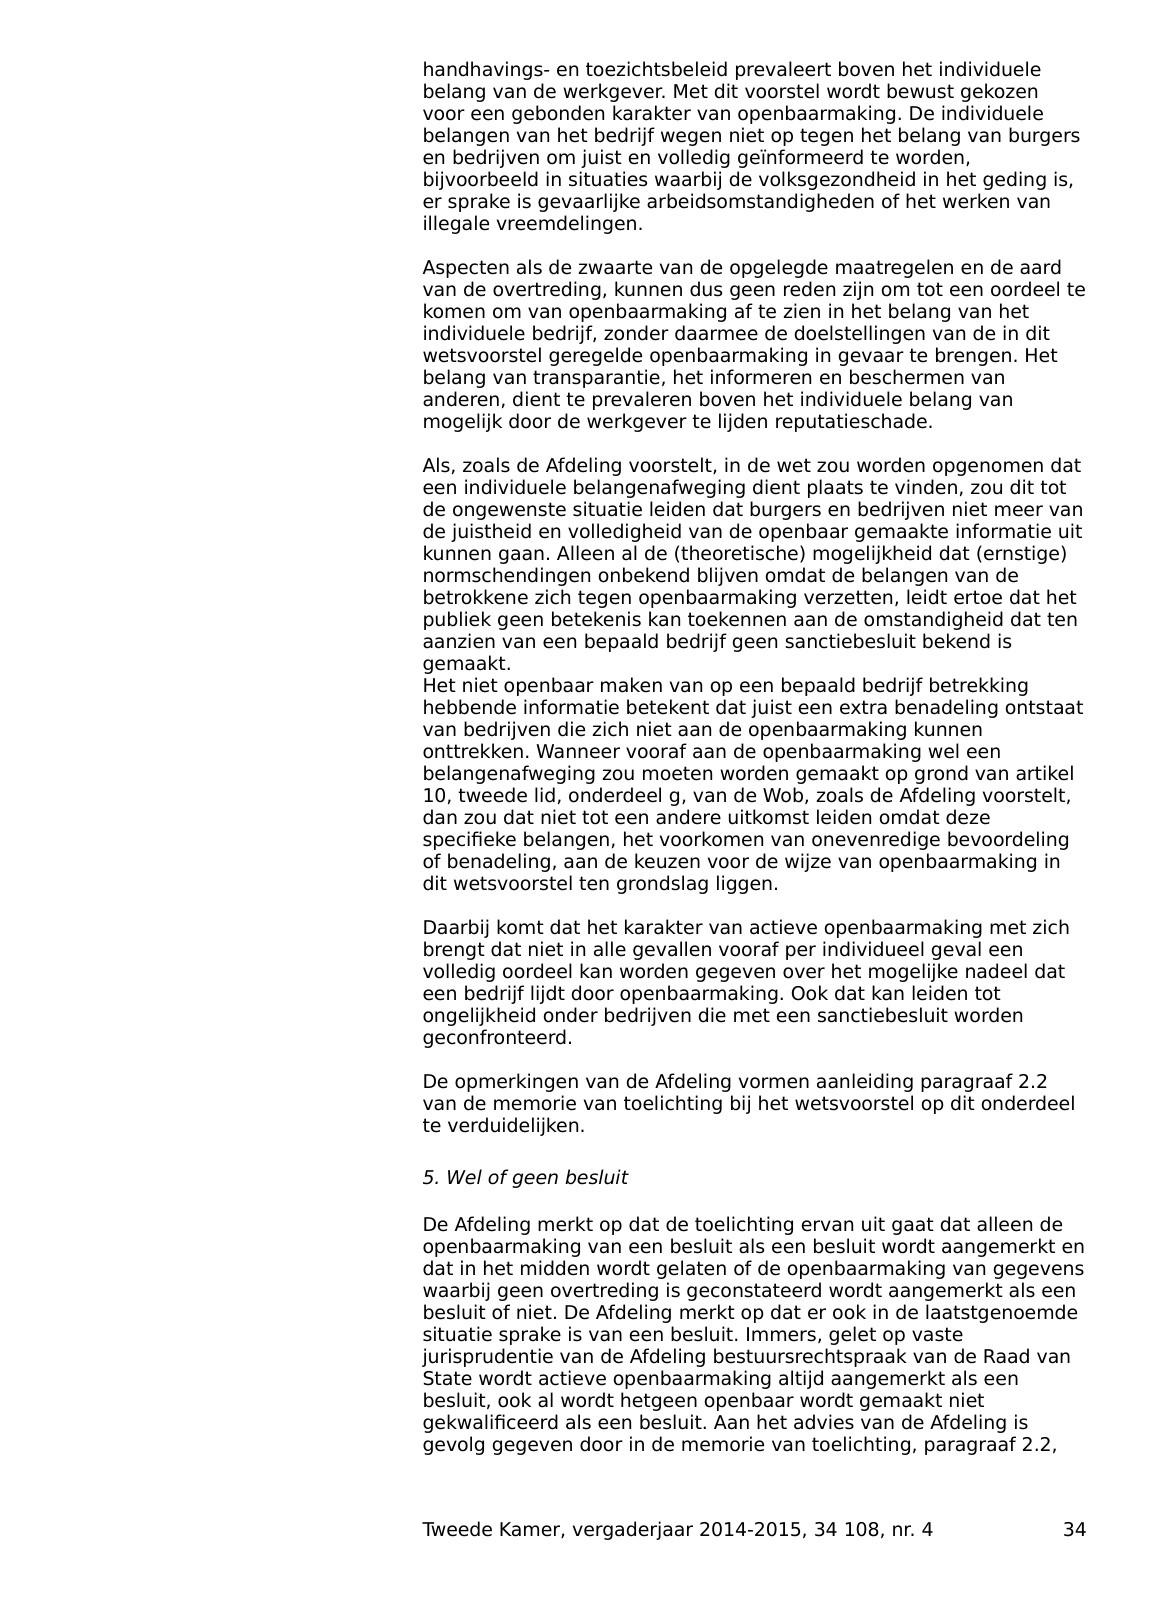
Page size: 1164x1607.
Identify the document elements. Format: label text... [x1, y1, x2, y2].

text De opmerkingen van de Afdeling vormen aanleiding paragraaf 2.2 van de memorie van toelichting bij het wetsvoorstel op dit onderdeel te verduidelijken. [422, 1071, 1087, 1137]
text Aspecten als de zwaarte van de opgelegde maatregelen en de aard van de overtreding, kunnen dus geen reden zijn om tot een oordeel te komen om van openbaarmaking af te zien in het belang van het individuele bedrijf, zonder daarmee de doelstellingen van de in dit wetsvoorstel geregelde openbaarmaking in gevaar te brengen. Het belang van transparantie, het informeren en beschermen van anderen, dient te prevaleren boven het individuele belang van mogelijk door de werkgever te lijden reputatieschade. [422, 257, 1087, 433]
text Als, zoals de Afdeling voorstelt, in de wet zou worden opgenomen dat een individuele belangenafweging dient plaats te vinden, zou dit tot de ongewenste situatie leiden dat burgers en bedrijven niet meer van de juistheid en volledigheid van de openbaar gemaakte informatie uit kunnen gaan. Alleen al de (theoretische) mogelijkheid dat (ernstige) normschendingen onbekend blijven omdat de belangen van de betrokkene zich tegen openbaarmaking verzetten, leidt ertoe dat het publiek geen betekenis kan toekennen aan de omstandigheid dat ten aanzien van een bepaald bedrijf geen sanctiebesluit bekend is gemaakt. [422, 455, 1087, 675]
text Daarbij komt dat het karakter van actieve openbaarmaking met zich brengt dat niet in alle gevallen vooraf per individueel geval een volledig oordeel kan worden gegeven over het mogelijke nadeel dat een bedrijf lijdt door openbaarmaking. Ook dat kan leiden tot ongelijkheid onder bedrijven die met een sanctiebesluit worden geconfronteerd. [422, 917, 1087, 1049]
subtitle 5. Wel of geen besluit [422, 1167, 1087, 1189]
text De Afdeling merkt op dat de toelichting ervan uit gaat dat alleen de openbaarmaking van een besluit als een besluit wordt aangemerkt en dat in het midden wordt gelaten of de openbaarmaking van gegevens waarbij geen overtreding is geconstateerd wordt aangemerkt als een besluit of niet. De Afdeling merkt op dat er ook in de laatstgenoemde situatie sprake is van een besluit. Immers, gelet op vaste jurisprudentie van de Afdeling bestuursrechtspraak van de Raad van State wordt actieve openbaarmaking altijd aangemerkt als een besluit, ook al wordt hetgeen openbaar wordt gemaakt niet gekwalificeerd als een besluit. Aan het advies van de Afdeling is gevolg gegeven door in de memorie van toelichting, paragraaf 2.2, [422, 1214, 1087, 1456]
text Het niet openbaar maken van op een bepaald bedrijf betrekking hebbende informatie betekent dat juist een extra benadeling ontstaat van bedrijven die zich niet aan de openbaarmaking kunnen onttrekken. Wanneer vooraf aan de openbaarmaking wel een belangenafweging zou moeten worden gemaakt op grond van artikel 10, tweede lid, onderdeel g, van de Wob, zoals de Afdeling voorstelt, dan zou dat niet tot een andere uitkomst leiden omdat deze specifieke belangen, het voorkomen van onevenredige bevoordeling of benadeling, aan de keuzen voor de wijze van openbaarmaking in dit wetsvoorstel ten grondslag liggen. [422, 675, 1087, 895]
text handhavings- en toezichtsbeleid prevaleert boven het individuele belang van de werkgever. Met dit voorstel wordt bewust gekozen voor een gebonden karakter van openbaarmaking. De individuele belangen van het bedrijf wegen niet op tegen het belang van burgers en bedrijven om juist en volledig geïnformeerd te worden, bijvoorbeeld in situaties waarbij de volksgezondheid in het geding is, er sprake is gevaarlijke arbeidsomstandigheden of het werken van illegale vreemdelingen. [422, 59, 1087, 235]
